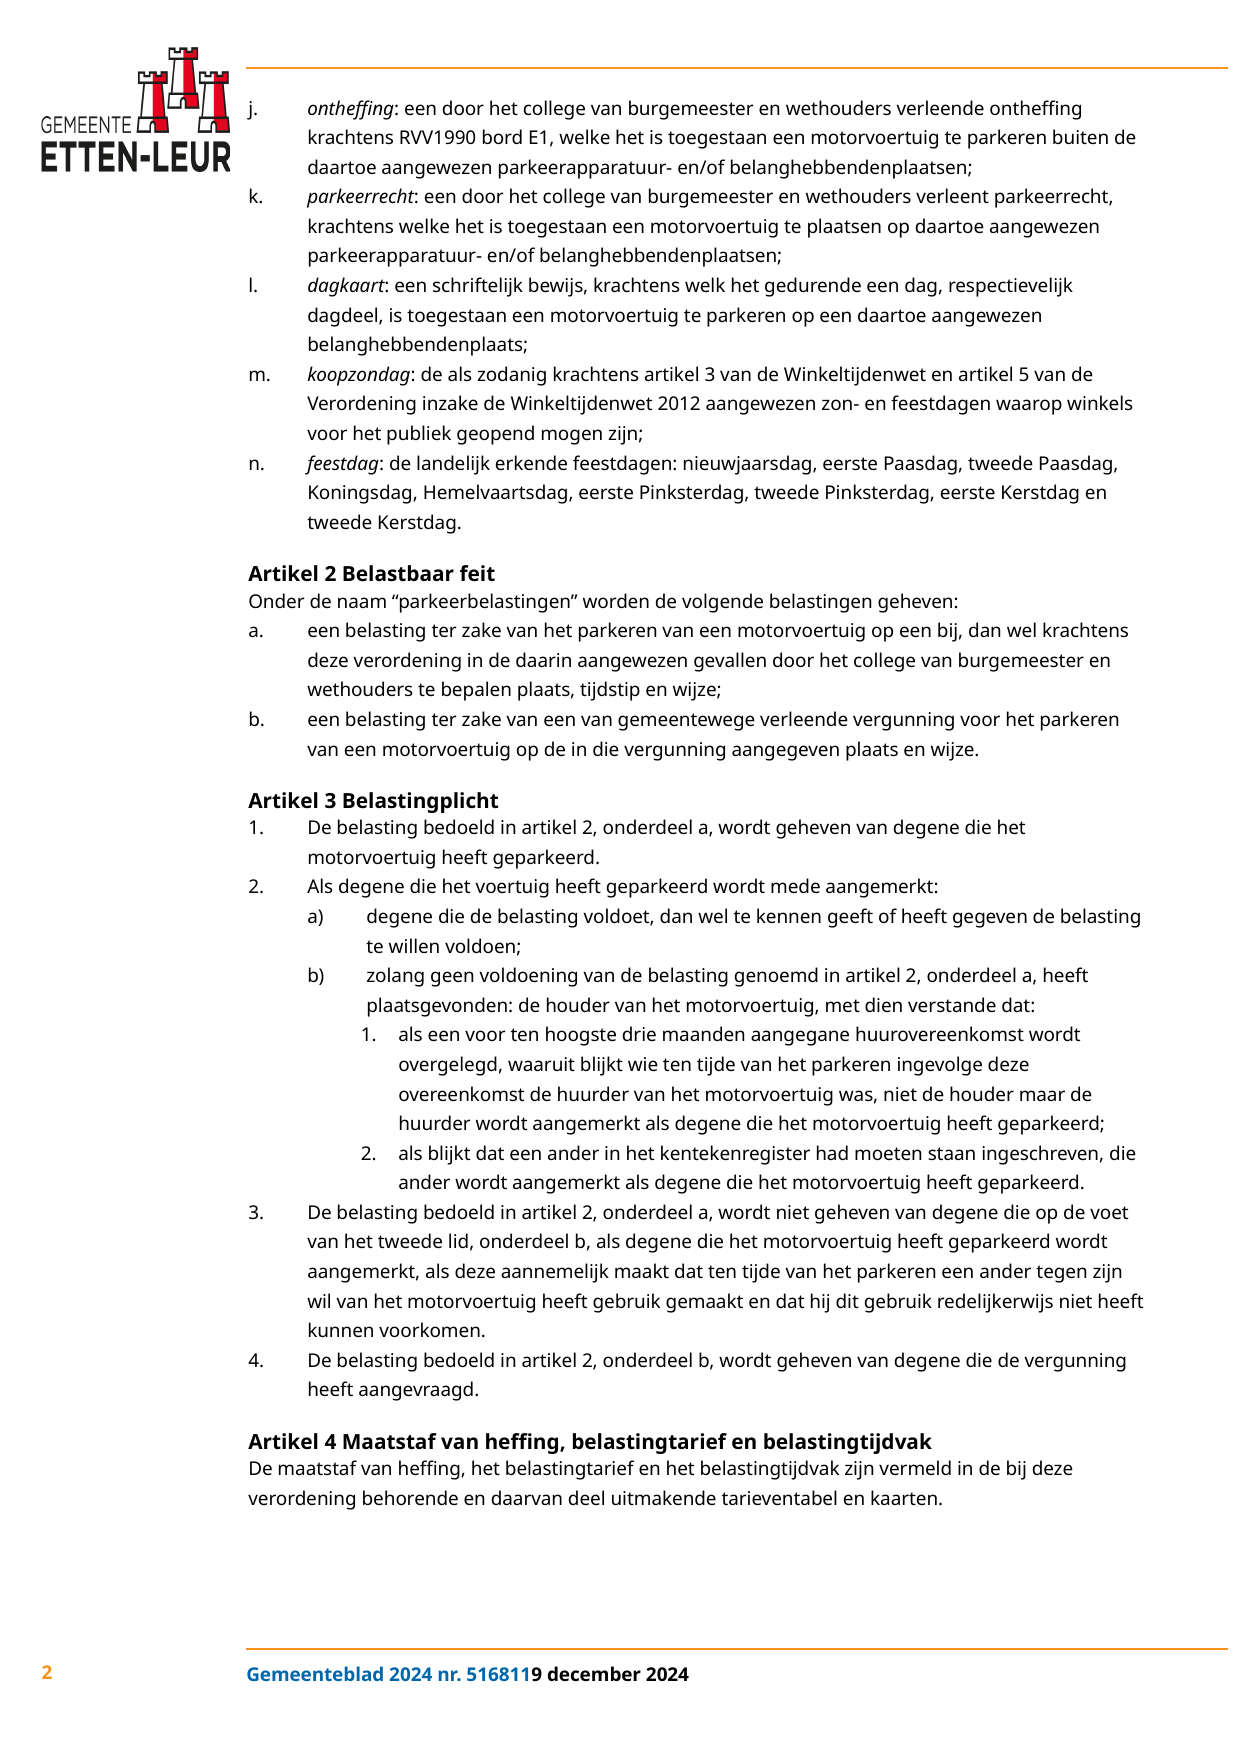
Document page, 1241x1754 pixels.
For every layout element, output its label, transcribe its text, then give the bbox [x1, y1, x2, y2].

list De belasting bedoeld in artikel 2, onderdeel b, wordt geheven van degene die de vergunning heeft aangevraagd. [248, 1347, 1152, 1402]
list een belasting ter zake van het parkeren van een motorvoertuig op een bij, dan wel krachtens deze verordening in de daarin aangewezen gevallen door het college van burgemeester en wethouders te bepalen plaats, tijdstip en wijze; [248, 617, 1152, 702]
text De maatstaf van heffing, het belastingtarief en het belastingtijdvak zijn vermeld in de bij deze verordening behorende en daarvan deel uitmakende tarieventabel en kaarten. [248, 1456, 1152, 1511]
list Als degene die het voertuig heeft geparkeerd wordt mede aangemerkt: [248, 874, 1152, 899]
list een belasting ter zake van een van gemeentewege verleende vergunning voor het parkeren van een motorvoertuig op de in die vergunning aangegeven plaats en wijze. [248, 706, 1152, 761]
list dagkaart: een schriftelijk bewijs, krachtens welk het gedurende een dag, respectievelijk dagdeel, is toegestaan een motorvoertuig te parkeren op een daartoe aangewezen belanghebbendenplaats; [248, 272, 1152, 357]
text Artikel 4 Maatstaf van heffing, belastingtarief en belastingtijdvak [248, 1427, 1152, 1456]
text Onder de naam “parkeerbelastingen” worden de volgende belastingen geheven: [248, 588, 1152, 613]
text Artikel 2 Belastbaar feit [248, 559, 1152, 588]
list als een voor ten hoogste drie maanden aangegane huurovereenkomst wordt overgelegd, waaruit blijkt wie ten tijde van het parkeren ingevolge deze overeenkomst de huurder van het motorvoertuig was, niet de houder maar de huurder wordt aangemerkt als degene die het motorvoertuig heeft geparkeerd; [361, 1022, 1152, 1136]
list ontheffing: een door het college van burgemeester en wethouders verleende ontheffing krachtens RVV1990 bord E1, welke het is toegestaan een motorvoertuig te parkeren buiten de daartoe aangewezen parkeerapparatuur- en/of belanghebbendenplaatsen; [248, 95, 1152, 180]
list degene die de belasting voldoet, dan wel te kennen geeft of heeft gegeven de belasting te willen voldoen; [307, 903, 1152, 959]
text Artikel 3 Belastingplicht [248, 786, 1152, 814]
list De belasting bedoeld in artikel 2, onderdeel a, wordt niet geheven van degene die op de voet van het tweede lid, onderdeel b, als degene die het motorvoertuig heeft geparkeerd wordt aangemerkt, als deze aannemelijk maakt dat ten tijde van het parkeren een ander tegen zijn wil van het motorvoertuig heeft gebruik gemaakt en dat hij dit gebruik redelijkerwijs niet heeft kunnen voorkomen. [248, 1199, 1152, 1343]
list als blijkt dat een ander in het kentekenregister had moeten staan ingeschreven, die ander wordt aangemerkt als degene die het motorvoertuig heeft geparkeerd. [361, 1140, 1152, 1195]
list zolang geen voldoening van de belasting genoemd in artikel 2, onderdeel a, heeft plaatsgevonden: de houder van het motorvoertuig, met dien verstande dat: [307, 962, 1152, 1018]
list koopzondag: de als zodanig krachtens artikel 3 van de Winkeltijdenwet en artikel 5 van de Verordening inzake de Winkeltijdenwet 2012 aangewezen zon- en feestdagen waarop winkels voor het publiek geopend mogen zijn; [248, 361, 1152, 446]
list parkeerrecht: een door het college van burgemeester en wethouders verleent parkeerrecht, krachtens welke het is toegestaan een motorvoertuig te plaatsen op daartoe aangewezen parkeerapparatuur- en/of belanghebbendenplaatsen; [248, 183, 1152, 268]
picture [41, 47, 231, 172]
list feestdag: de landelijk erkende feestdagen: nieuwjaarsdag, eerste Paasdag, tweede Paasdag, Koningsdag, Hemelvaartsdag, eerste Pinksterdag, tweede Pinksterdag, eerste Kerstdag en tweede Kerstdag. [248, 450, 1152, 535]
list De belasting bedoeld in artikel 2, onderdeel a, wordt geheven van degene die het motorvoertuig heeft geparkeerd. [248, 814, 1152, 870]
